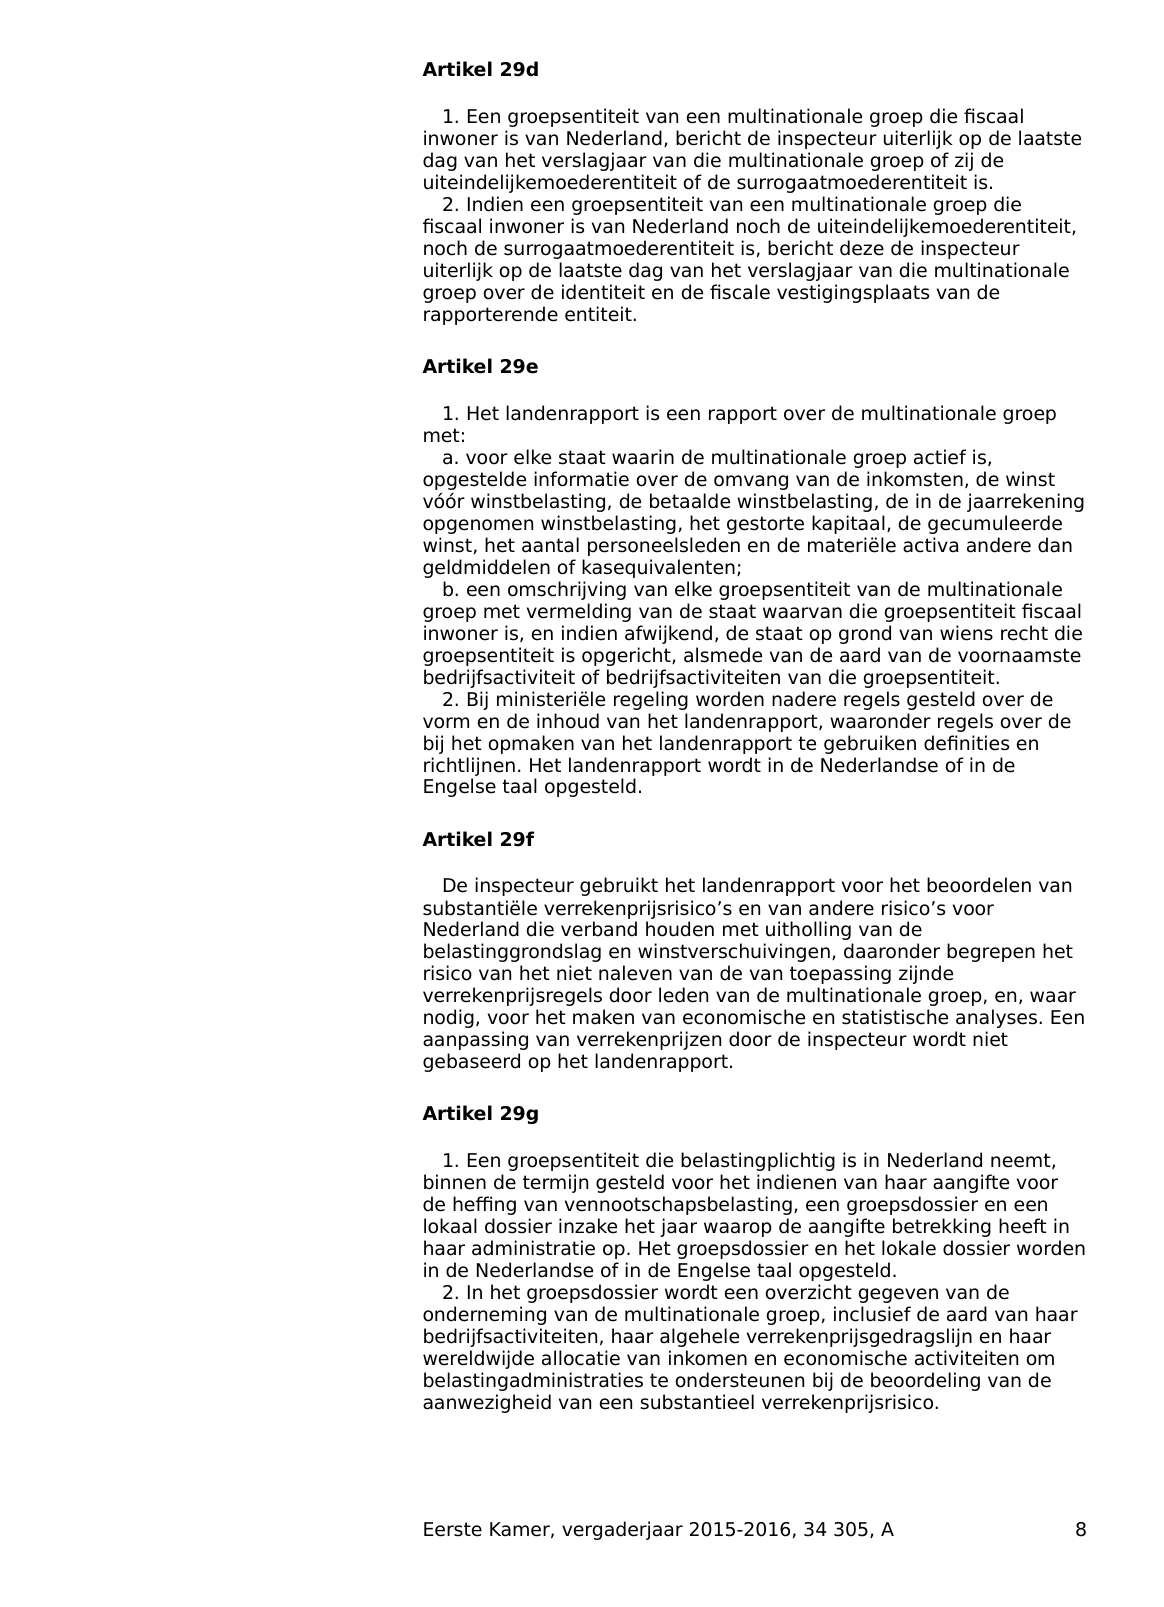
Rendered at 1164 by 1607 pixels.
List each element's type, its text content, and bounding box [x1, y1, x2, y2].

subtitle Artikel 29d [422, 59, 1087, 81]
text 1. Een groepsentiteit die belastingplichtig is in Nederland neemt, binnen de termijn gesteld voor het indienen van haar aangifte voor de heffing van vennootschapsbelasting, een groepsdossier en een lokaal dossier inzake het jaar waarop de aangifte betrekking heeft in haar administratie op. Het groepsdossier en het lokale dossier worden in de Nederlandse of in de Engelse taal opgesteld. [422, 1150, 1087, 1282]
text 2. In het groepsdossier wordt een overzicht gegeven van de onderneming van de multinationale groep, inclusief de aard van haar bedrijfsactiviteiten, haar algehele verrekenprijsgedragslijn en haar wereldwijde allocatie van inkomen en economische activiteiten om belastingadministraties te ondersteunen bij de beoordeling van de aanwezigheid van een substantieel verrekenprijsrisico. [422, 1282, 1087, 1414]
text 2. Indien een groepsentiteit van een multinationale groep die fiscaal inwoner is van Nederland noch de uiteindelijkemoederentiteit, noch de surrogaatmoederentiteit is, bericht deze de inspecteur uiterlijk op de laatste dag van het verslagjaar van die multinationale groep over de identiteit en de fiscale vestigingsplaats van de rapporterende entiteit. [422, 194, 1087, 326]
text a. voor elke staat waarin de multinationale groep actief is, opgestelde informatie over de omvang van de inkomsten, de winst vóór winstbelasting, de betaalde winstbelasting, de in de jaarrekening opgenomen winstbelasting, het gestorte kapitaal, de gecumuleerde winst, het aantal personeelsleden en de materiële activa andere dan geldmiddelen of kasequivalenten; [422, 447, 1087, 579]
text De inspecteur gebruikt het landenrapport voor het beoordelen van substantiële verrekenprijsrisico’s en van andere risico’s voor Nederland die verband houden met uitholling van de belastinggrondslag en winstverschuivingen, daaronder begrepen het risico van het niet naleven van de van toepassing zijnde verrekenprijsregels door leden van de multinationale groep, en, waar nodig, voor het maken van economische en statistische analyses. Een aanpassing van verrekenprijzen door de inspecteur wordt niet gebaseerd op het landenrapport. [422, 875, 1087, 1073]
text b. een omschrijving van elke groepsentiteit van de multinationale groep met vermelding van de staat waarvan die groepsentiteit fiscaal inwoner is, en indien afwijkend, de staat op grond van wiens recht die groepsentiteit is opgericht, alsmede van de aard van de voornaamste bedrijfsactiviteit of bedrijfsactiviteiten van die groepsentiteit. [422, 579, 1087, 688]
subtitle Artikel 29g [422, 1103, 1087, 1125]
text 1. Een groepsentiteit van een multinationale groep die fiscaal inwoner is van Nederland, bericht de inspecteur uiterlijk op de laatste dag van het verslagjaar van die multinationale groep of zij de uiteindelijkemoederentiteit of de surrogaatmoederentiteit is. [422, 106, 1087, 194]
subtitle Artikel 29f [422, 828, 1087, 850]
text 1. Het landenrapport is een rapport over de multinationale groep met: [422, 403, 1087, 447]
subtitle Artikel 29e [422, 356, 1087, 378]
text 2. Bij ministeriële regeling worden nadere regels gesteld over de vorm en de inhoud van het landenrapport, waaronder regels over de bij het opmaken van het landenrapport te gebruiken definities en richtlijnen. Het landenrapport wordt in de Nederlandse of in de Engelse taal opgesteld. [422, 688, 1087, 798]
